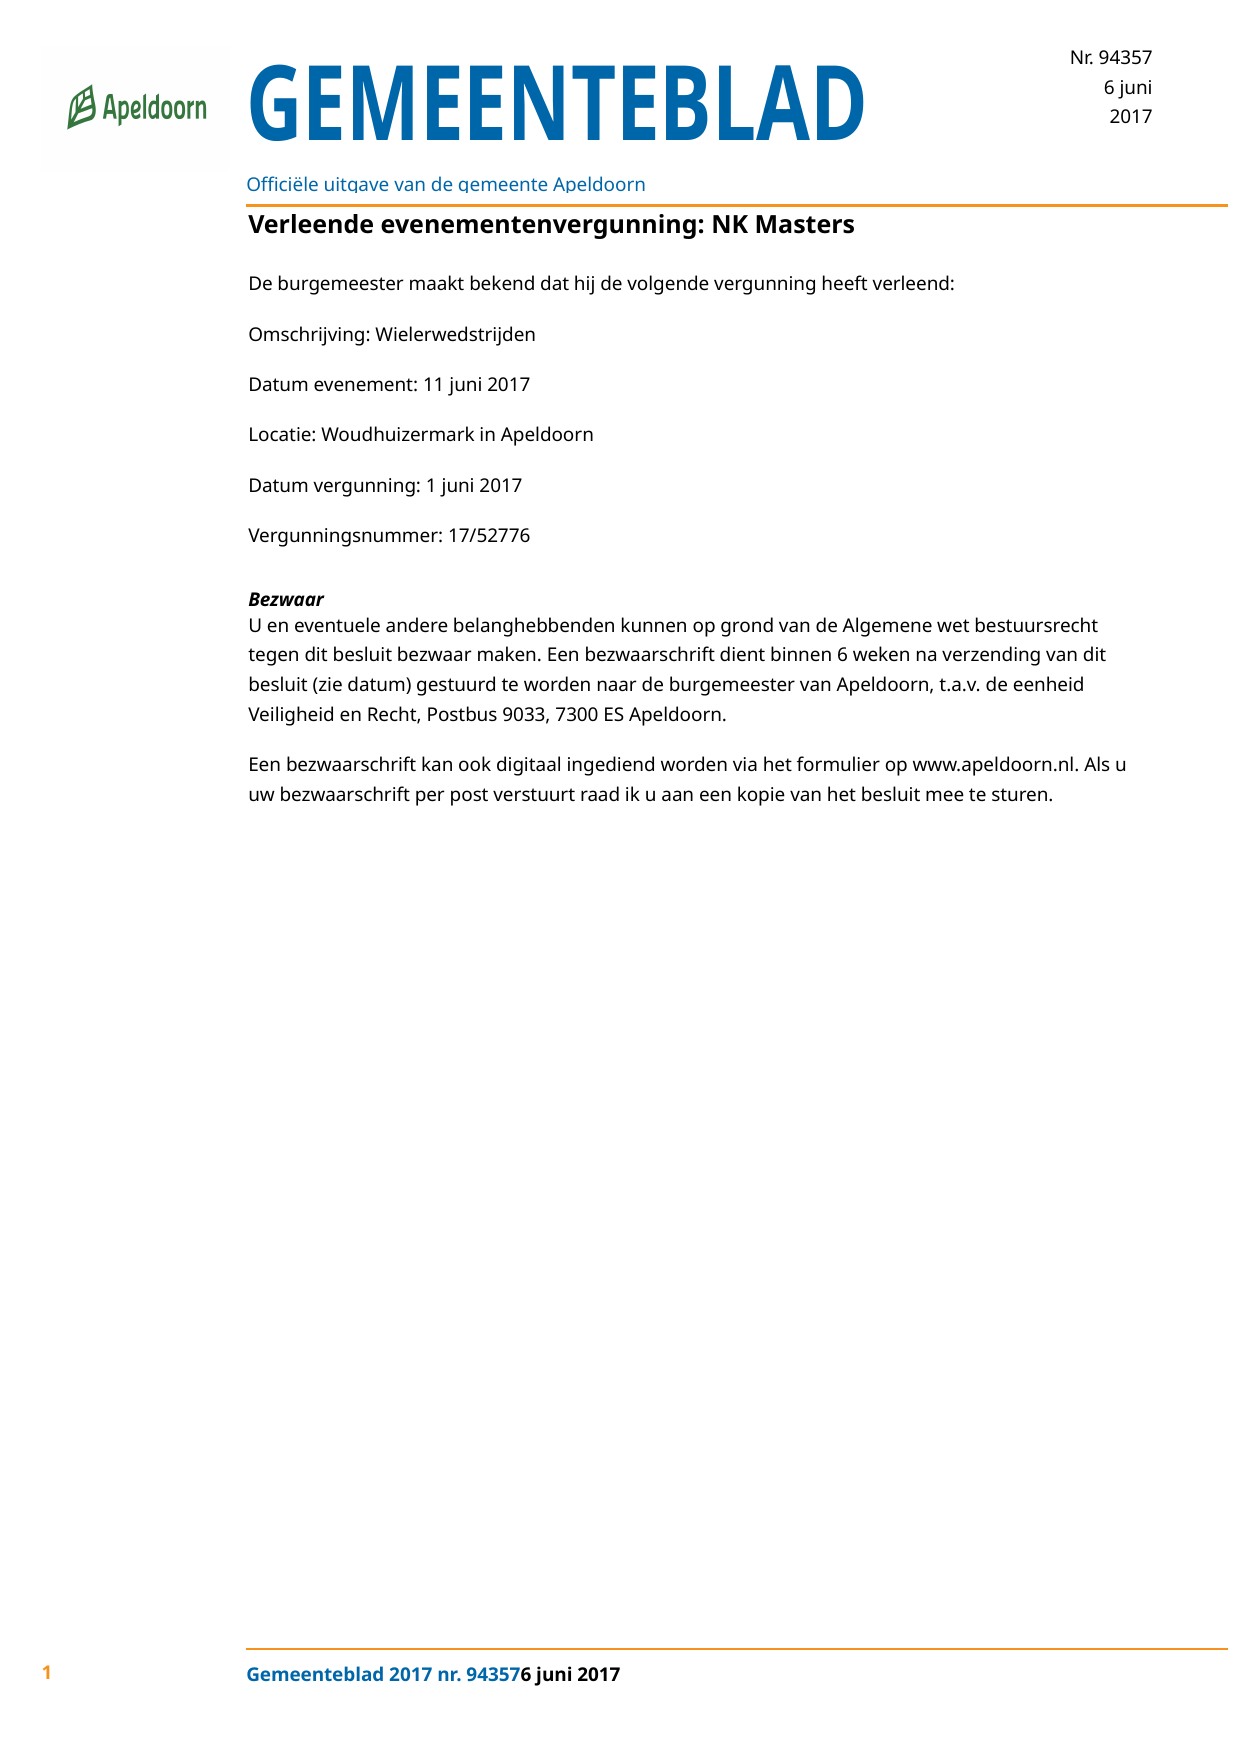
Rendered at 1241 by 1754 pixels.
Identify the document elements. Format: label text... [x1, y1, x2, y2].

text U en eventuele andere belanghebbenden kunnen op grond van de Algemene wet bestuursrecht tegen dit besluit bezwaar maken. Een bezwaarschrift dient binnen 6 weken na verzending van dit besluit (zie datum) gestuurd te worden naar de burgemeester van Apeldoorn, t.a.v. de eenheid Veiligheid en Recht, Postbus 9033, 7300 ES Apeldoorn. [248, 612, 1152, 727]
text Datum evenement: 11 juni 2017 [248, 371, 1152, 397]
text De burgemeester maakt bekend dat hij de volgende vergunning heeft verleend: [248, 270, 1152, 296]
text Locatie: Woudhuizermark in Apeldoorn [248, 422, 1152, 447]
text Verleende evenementenvergunning: NK Masters [248, 207, 1152, 241]
text Omschrijving: Wielerwedstrijden [248, 321, 1152, 346]
text Datum vergunning: 1 juni 2017 [248, 472, 1152, 498]
text Een bezwaarschrift kan ook digitaal ingediend worden via het formulier op www.apeldoorn.nl. Als u uw bezwaarschrift per post verstuurt raad ik u aan een kopie van het besluit mee te sturen. [248, 751, 1152, 807]
text Bezwaar [248, 586, 1152, 612]
picture [41, 47, 231, 172]
text Vergunningsnummer: 17/52776 [248, 522, 1152, 548]
